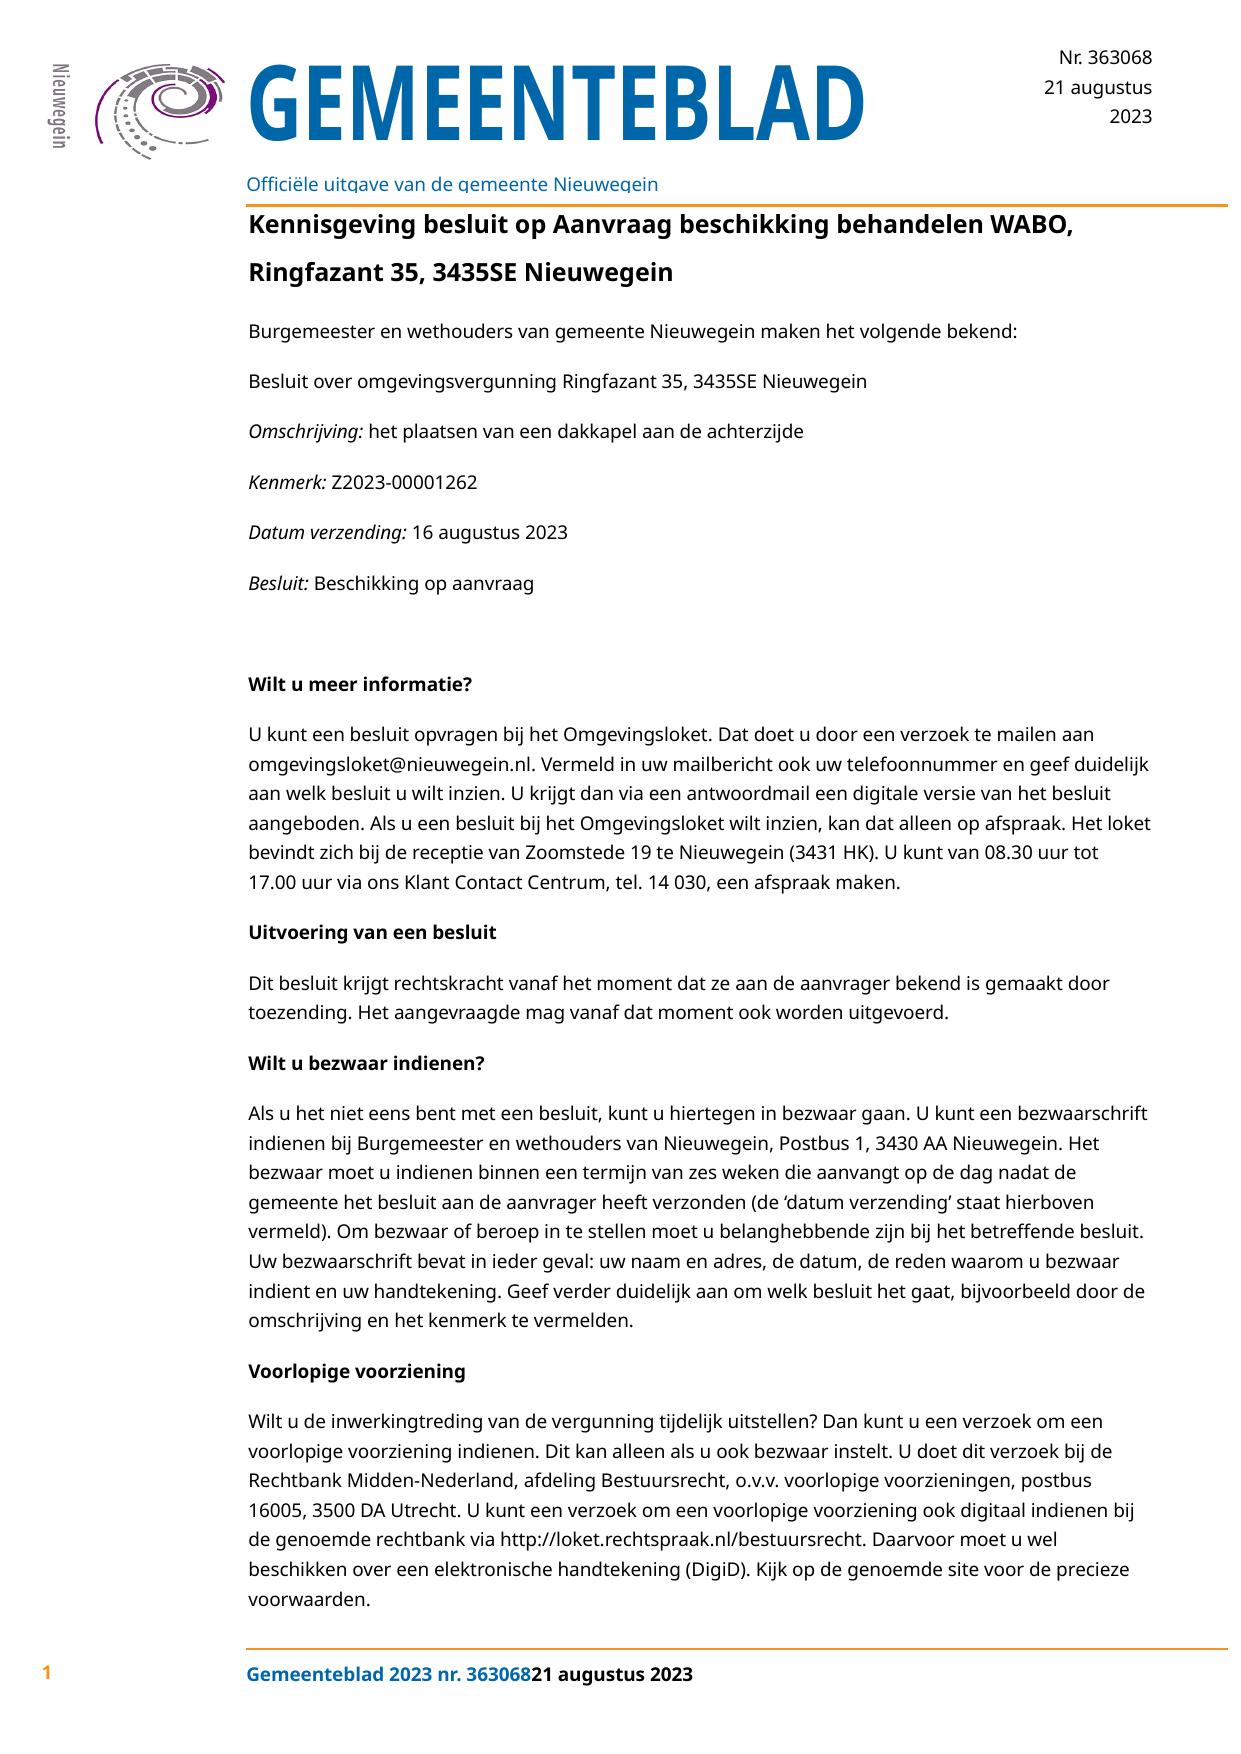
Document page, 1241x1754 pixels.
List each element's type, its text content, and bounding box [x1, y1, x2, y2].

text Wilt u meer informatie? [248, 671, 1152, 697]
text Omschrijving: het plaatsen van een dakkapel aan de achterzijde [248, 419, 1152, 444]
text Kennisgeving besluit op Aanvraag beschikking behandelen WABO, Ringfazant 35, 3435SE Nieuwegein [248, 207, 1152, 288]
text Dit besluit krijgt rechtskracht vanaf het moment dat ze aan de aanvrager bekend is gemaakt door toezending. Het aangevraagde mag vanaf dat moment ook worden uitgevoerd. [248, 970, 1152, 1025]
text Wilt u bezwaar indienen? [248, 1050, 1152, 1076]
text Besluit over omgevingsvergunning Ringfazant 35, 3435SE Nieuwegein [248, 368, 1152, 394]
picture [41, 47, 231, 172]
text Voorlopige voorziening [248, 1358, 1152, 1384]
text Kenmerk: Z2023-00001262 [248, 469, 1152, 495]
text Burgemeester en wethouders van gemeente Nieuwegein maken het volgende bekend: [248, 318, 1152, 344]
text Als u het niet eens bent met een besluit, kunt u hiertegen in bezwaar gaan. U kunt een bezwaarschrift indienen bij Burgemeester en wethouders van Nieuwegein, Postbus 1, 3430 AA Nieuwegein. Het bezwaar moet u indienen binnen een termijn van zes weken die aanvangt op de dag nadat de gemeente het besluit aan de aanvrager heeft verzonden (de ‘datum verzending’ staat hierboven vermeld). Om bezwaar of beroep in te stellen moet u belanghebbende zijn bij het betreffende besluit. Uw bezwaarschrift bevat in ieder geval: uw naam en adres, de datum, de reden waarom u bezwaar indient en uw handtekening. Geef verder duidelijk aan om welk besluit het gaat, bijvoorbeeld door de omschrijving en het kenmerk te vermelden. [248, 1100, 1152, 1333]
text Wilt u de inwerkingtreding van de vergunning tijdelijk uitstellen? Dan kunt u een verzoek om een voorlopige voorziening indienen. Dit kan alleen als u ook bezwaar instelt. U doet dit verzoek bij de Rechtbank Midden-Nederland, afdeling Bestuursrecht, o.v.v. voorlopige voorzieningen, postbus 16005, 3500 DA Utrecht. U kunt een verzoek om een voorlopige voorziening ook digitaal indienen bij de genoemde rechtbank via http://loket.rechtspraak.nl/bestuursrecht. Daarvoor moet u wel beschikken over een elektronische handtekening (DigiD). Kijk op de genoemde site voor de precieze voorwaarden. [248, 1408, 1152, 1612]
text U kunt een besluit opvragen bij het Omgevingsloket. Dat doet u door een verzoek te mailen aan omgevingsloket@nieuwegein.nl. Vermeld in uw mailbericht ook uw telefoonnummer en geef duidelijk aan welk besluit u wilt inzien. U krijgt dan via een antwoordmail een digitale versie van het besluit aangeboden. Als u een besluit bij het Omgevingsloket wilt inzien, kan dat alleen op afspraak. Het loket bevindt zich bij de receptie van Zoomstede 19 te Nieuwegein (3431 HK). U kunt van 08.30 uur tot 17.00 uur via ons Klant Contact Centrum, tel. 14 030, een afspraak maken. [248, 721, 1152, 895]
text Datum verzending: 16 augustus 2023 [248, 519, 1152, 545]
text Uitvoering van een besluit [248, 919, 1152, 945]
text Besluit: Beschikking op aanvraag [248, 570, 1152, 596]
